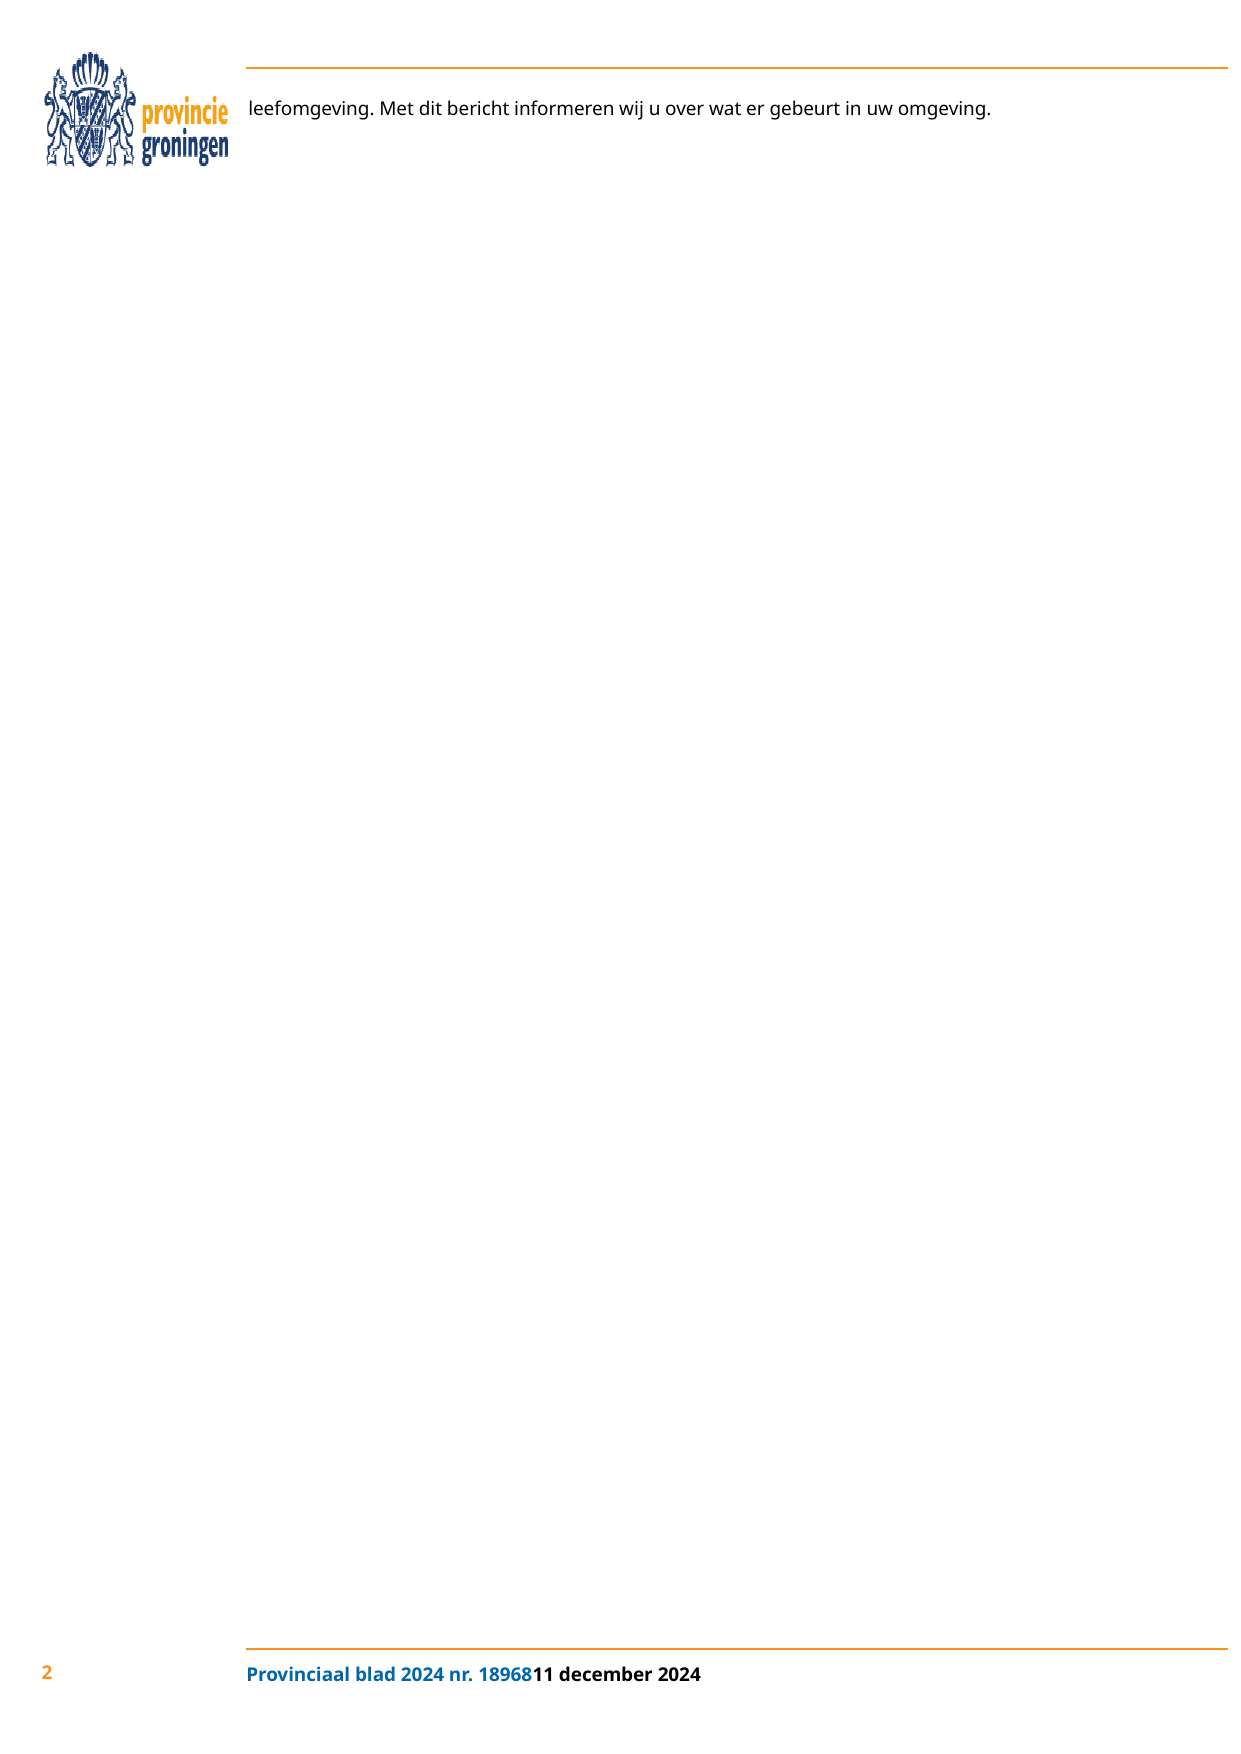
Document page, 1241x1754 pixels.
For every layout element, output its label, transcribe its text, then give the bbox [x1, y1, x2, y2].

picture [41, 47, 231, 172]
text leefomgeving. Met dit bericht informeren wij u over wat er gebeurt in uw omgeving. [248, 95, 1152, 121]
